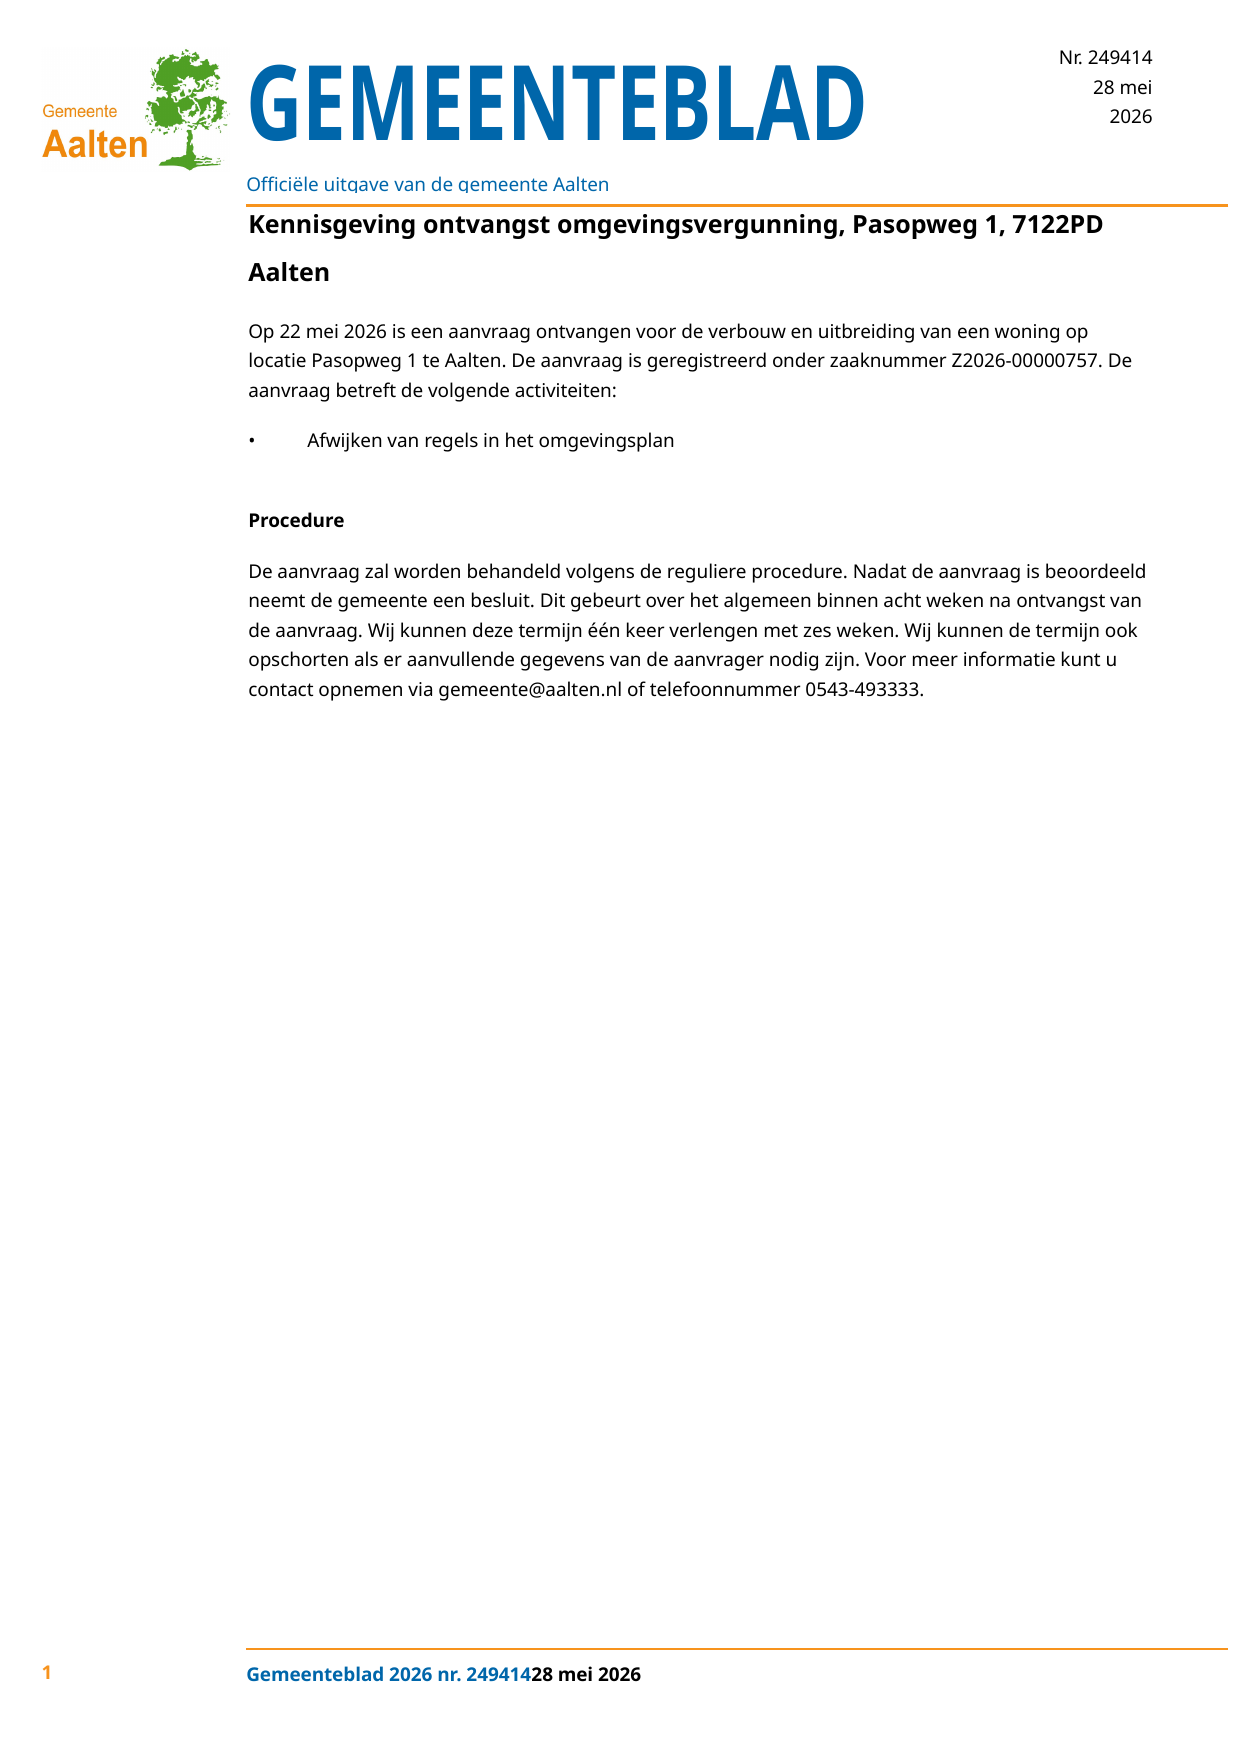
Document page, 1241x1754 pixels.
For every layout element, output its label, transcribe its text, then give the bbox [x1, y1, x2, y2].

text Kennisgeving ontvangst omgevingsvergunning, Pasopweg 1, 7122PD Aalten [248, 207, 1152, 288]
text Procedure [248, 507, 1152, 533]
picture [41, 47, 231, 172]
text De aanvraag zal worden behandeld volgens de reguliere procedure. Nadat de aanvraag is beoordeeld neemt de gemeente een besluit. Dit gebeurt over het algemeen binnen acht weken na ontvangst van de aanvraag. Wij kunnen deze termijn één keer verlengen met zes weken. Wij kunnen de termijn ook opschorten als er aanvullende gegevens van de aanvrager nodig zijn. Voor meer informatie kunt u contact opnemen via gemeente@aalten.nl of telefoonnummer 0543-493333. [248, 558, 1152, 702]
text Op 22 mei 2026 is een aanvraag ontvangen voor de verbouw en uitbreiding van een woning op locatie Pasopweg 1 te Aalten. De aanvraag is geregistreerd onder zaaknummer Z2026-00000757. De aanvraag betreft de volgende activiteiten: [248, 318, 1152, 403]
list Afwijken van regels in het omgevingsplan [248, 427, 1152, 453]
